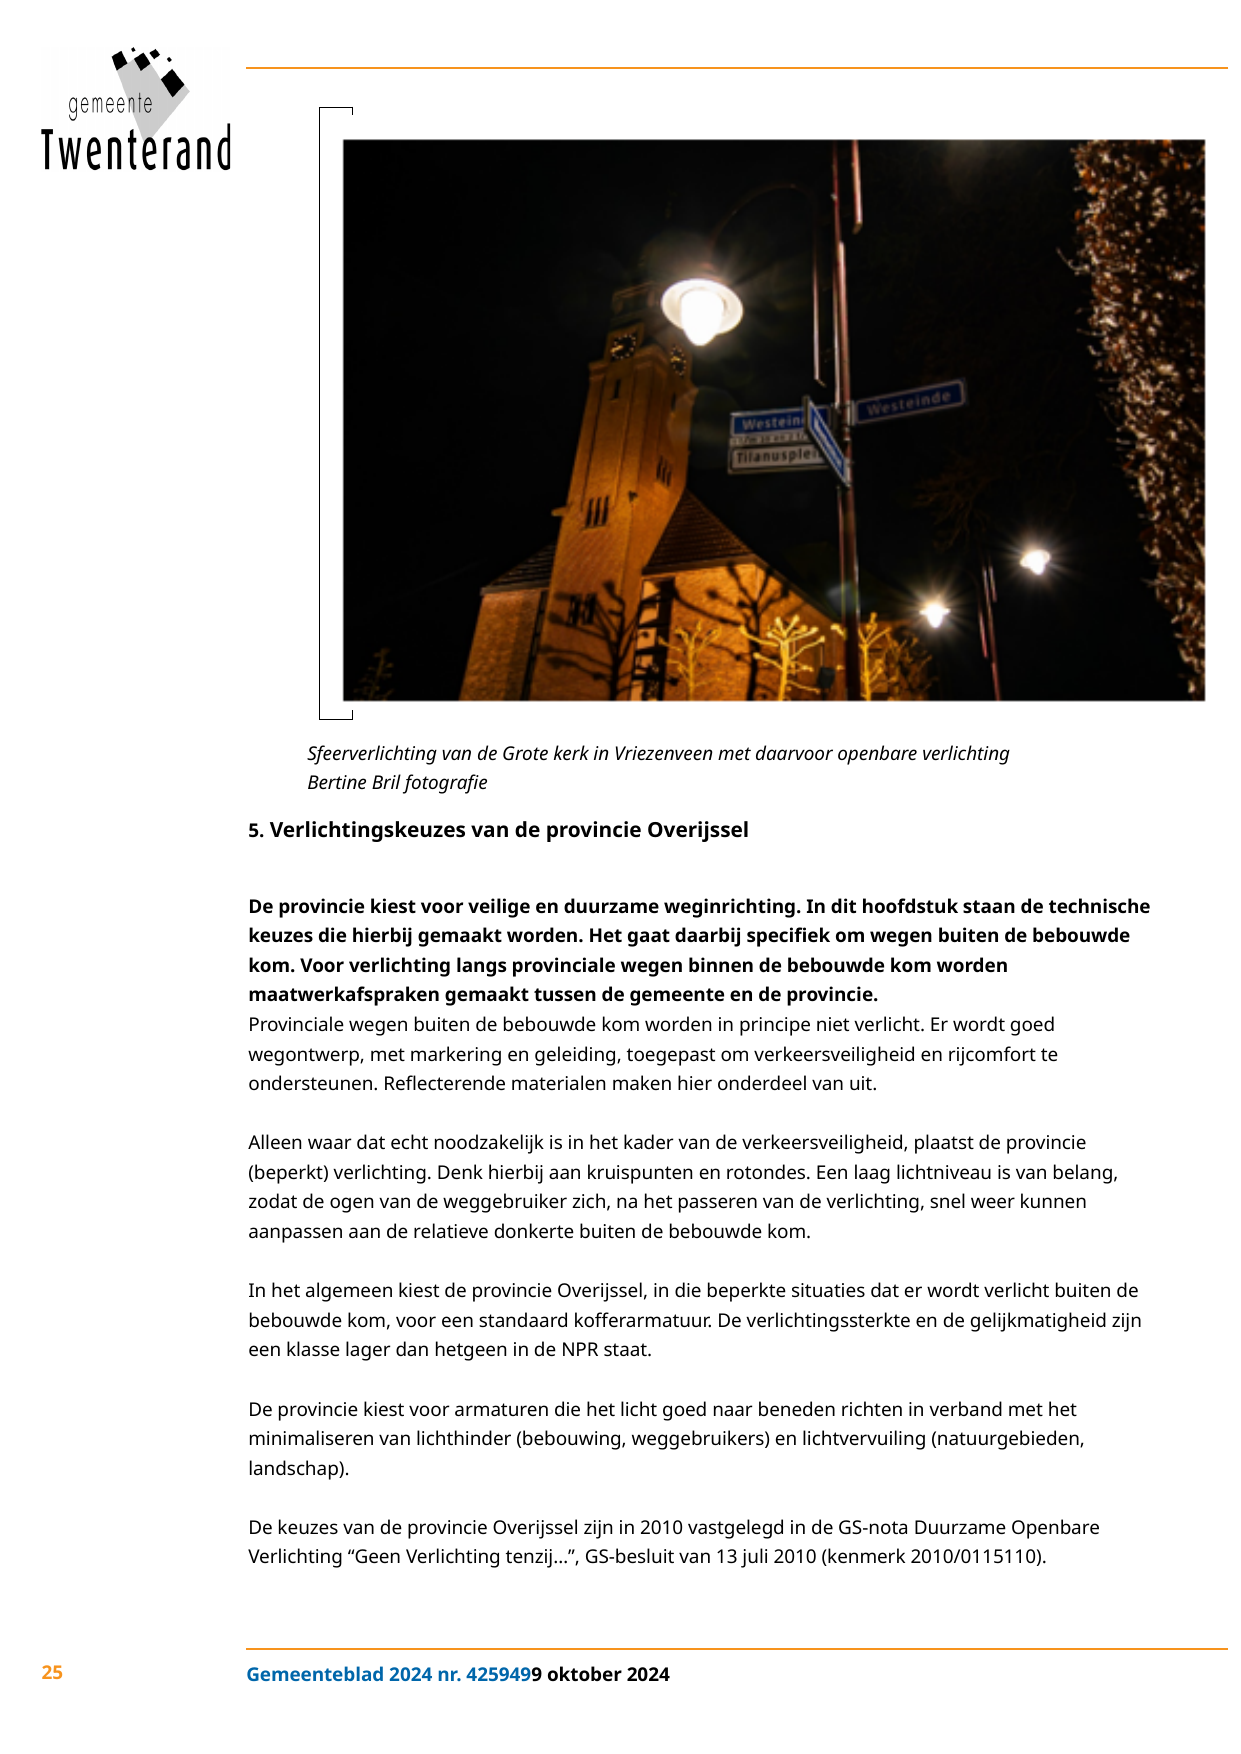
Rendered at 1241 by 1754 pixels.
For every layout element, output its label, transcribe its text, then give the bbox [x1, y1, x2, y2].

picture [327, 115, 1214, 710]
text Alleen waar dat echt noodzakelijk is in het kader van de verkeersveiligheid, plaatst de provincie (beperkt) verlichting. Denk hierbij aan kruispunten en rotondes. Een laag lichtniveau is van belang, zodat de ogen van de weggebruiker zich, na het passeren van de verlichting, snel weer kunnen aanpassen aan de relatieve donkerte buiten de bebouwde kom. [248, 1129, 1152, 1244]
text De keuzes van de provincie Overijssel zijn in 2010 vastgelegd in de GS-nota Duurzame Openbare Verlichting “Geen Verlichting tenzij…”, GS-besluit van 13 juli 2010 (kenmerk 2010/0115110). [248, 1514, 1152, 1569]
text In het algemeen kiest de provincie Overijssel, in die beperkte situaties dat er wordt verlicht buiten de bebouwde kom, voor een standaard kofferarmatuur. De verlichtingssterkte en de gelijkmatigheid zijn een klasse lager dan hetgeen in de NPR staat. [248, 1277, 1152, 1362]
picture [41, 47, 231, 172]
list Bertine Bril fotografie [248, 769, 1152, 795]
text De provincie kiest voor armaturen die het licht goed naar beneden richten in verband met het minimaliseren van lichthinder (bebouwing, weggebruikers) en lichtvervuiling (natuurgebieden, landschap). [248, 1396, 1152, 1481]
list Sfeerverlichting van de Grote kerk in Vriezenveen met daarvoor openbare verlichting [248, 740, 1152, 766]
text 5. Verlichtingskeuzes van de provincie Overijssel [248, 815, 1152, 844]
text Provinciale wegen buiten de bebouwde kom worden in principe niet verlicht. Er wordt goed wegontwerp, met markering en geleiding, toegepast om verkeersveiligheid en rijcomfort te ondersteunen. Reflecterende materialen maken hier onderdeel van uit. [248, 1011, 1152, 1096]
text De provincie kiest voor veilige en duurzame weginrichting. In dit hoofdstuk staan de technische keuzes die hierbij gemaakt worden. Het gaat daarbij specifiek om wegen buiten de bebouwde kom. Voor verlichting langs provinciale wegen binnen de bebouwde kom worden maatwerkafspraken gemaakt tussen de gemeente en de provincie. [248, 893, 1152, 1007]
